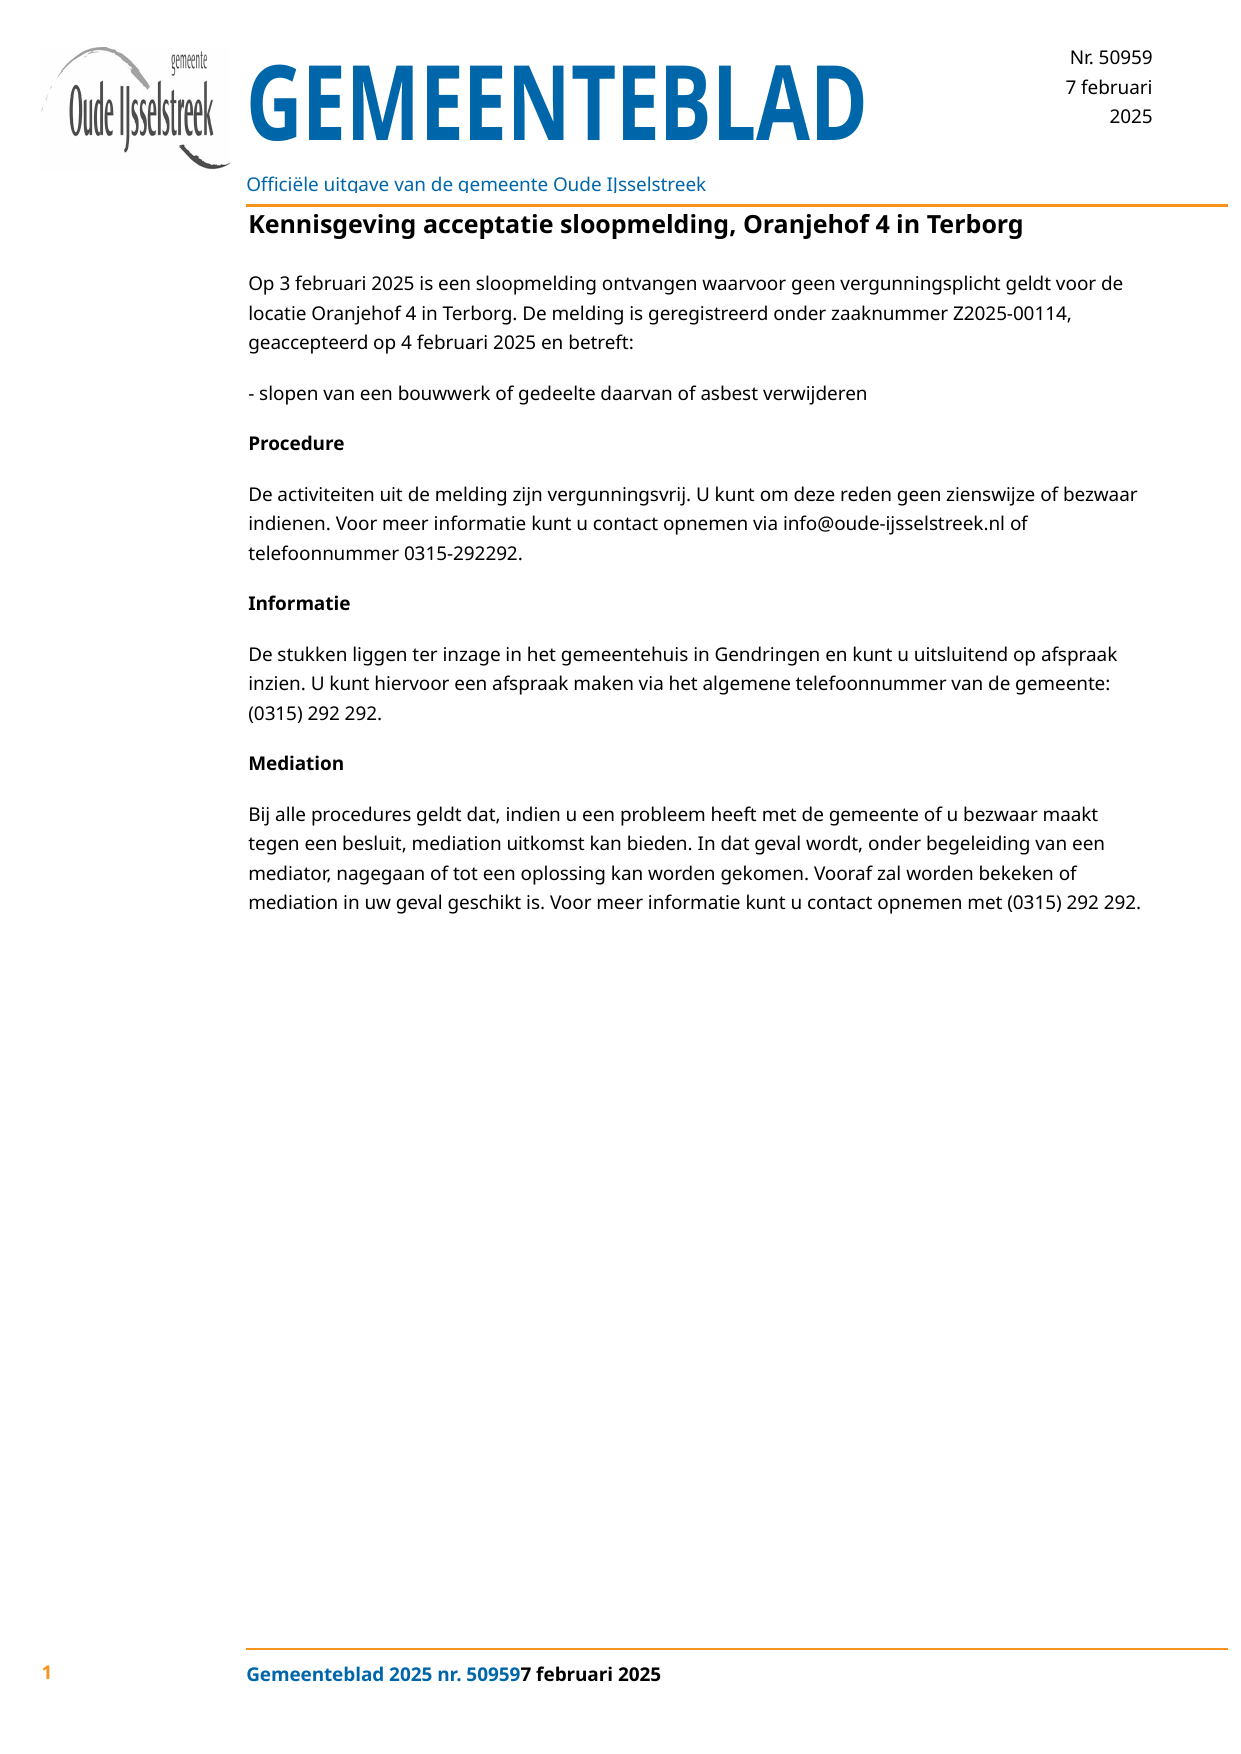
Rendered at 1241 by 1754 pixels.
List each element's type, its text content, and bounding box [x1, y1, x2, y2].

text Kennisgeving acceptatie sloopmelding, Oranjehof 4 in Terborg [248, 207, 1152, 241]
text Informatie [248, 590, 1152, 616]
text De activiteiten uit de melding zijn vergunningsvrij. U kunt om deze reden geen zienswijze of bezwaar indienen. Voor meer informatie kunt u contact opnemen via info@oude-ijsselstreek.nl of telefoonnummer 0315-292292. [248, 481, 1152, 566]
text De stukken liggen ter inzage in het gemeentehuis in Gendringen en kunt u uitsluitend op afspraak inzien. U kunt hiervoor een afspraak maken via het algemene telefoonnummer van de gemeente: (0315) 292 292. [248, 641, 1152, 726]
text Bij alle procedures geldt dat, indien u een probleem heeft met de gemeente of u bezwaar maakt tegen een besluit, mediation uitkomst kan bieden. In dat geval wordt, onder begeleiding van een mediator, nagegaan of tot een oplossing kan worden gekomen. Vooraf zal worden bekeken of mediation in uw geval geschikt is. Voor meer informatie kunt u contact opnemen met (0315) 292 292. [248, 801, 1152, 915]
text Mediation [248, 750, 1152, 776]
text - slopen van een bouwwerk of gedeelte daarvan of asbest verwijderen [248, 380, 1152, 406]
text Op 3 februari 2025 is een sloopmelding ontvangen waarvoor geen vergunningsplicht geldt voor de locatie Oranjehof 4 in Terborg. De melding is geregistreerd onder zaaknummer Z2025-00114, geaccepteerd op 4 februari 2025 en betreft: [248, 270, 1152, 355]
text Procedure [248, 430, 1152, 456]
picture [41, 47, 231, 172]
